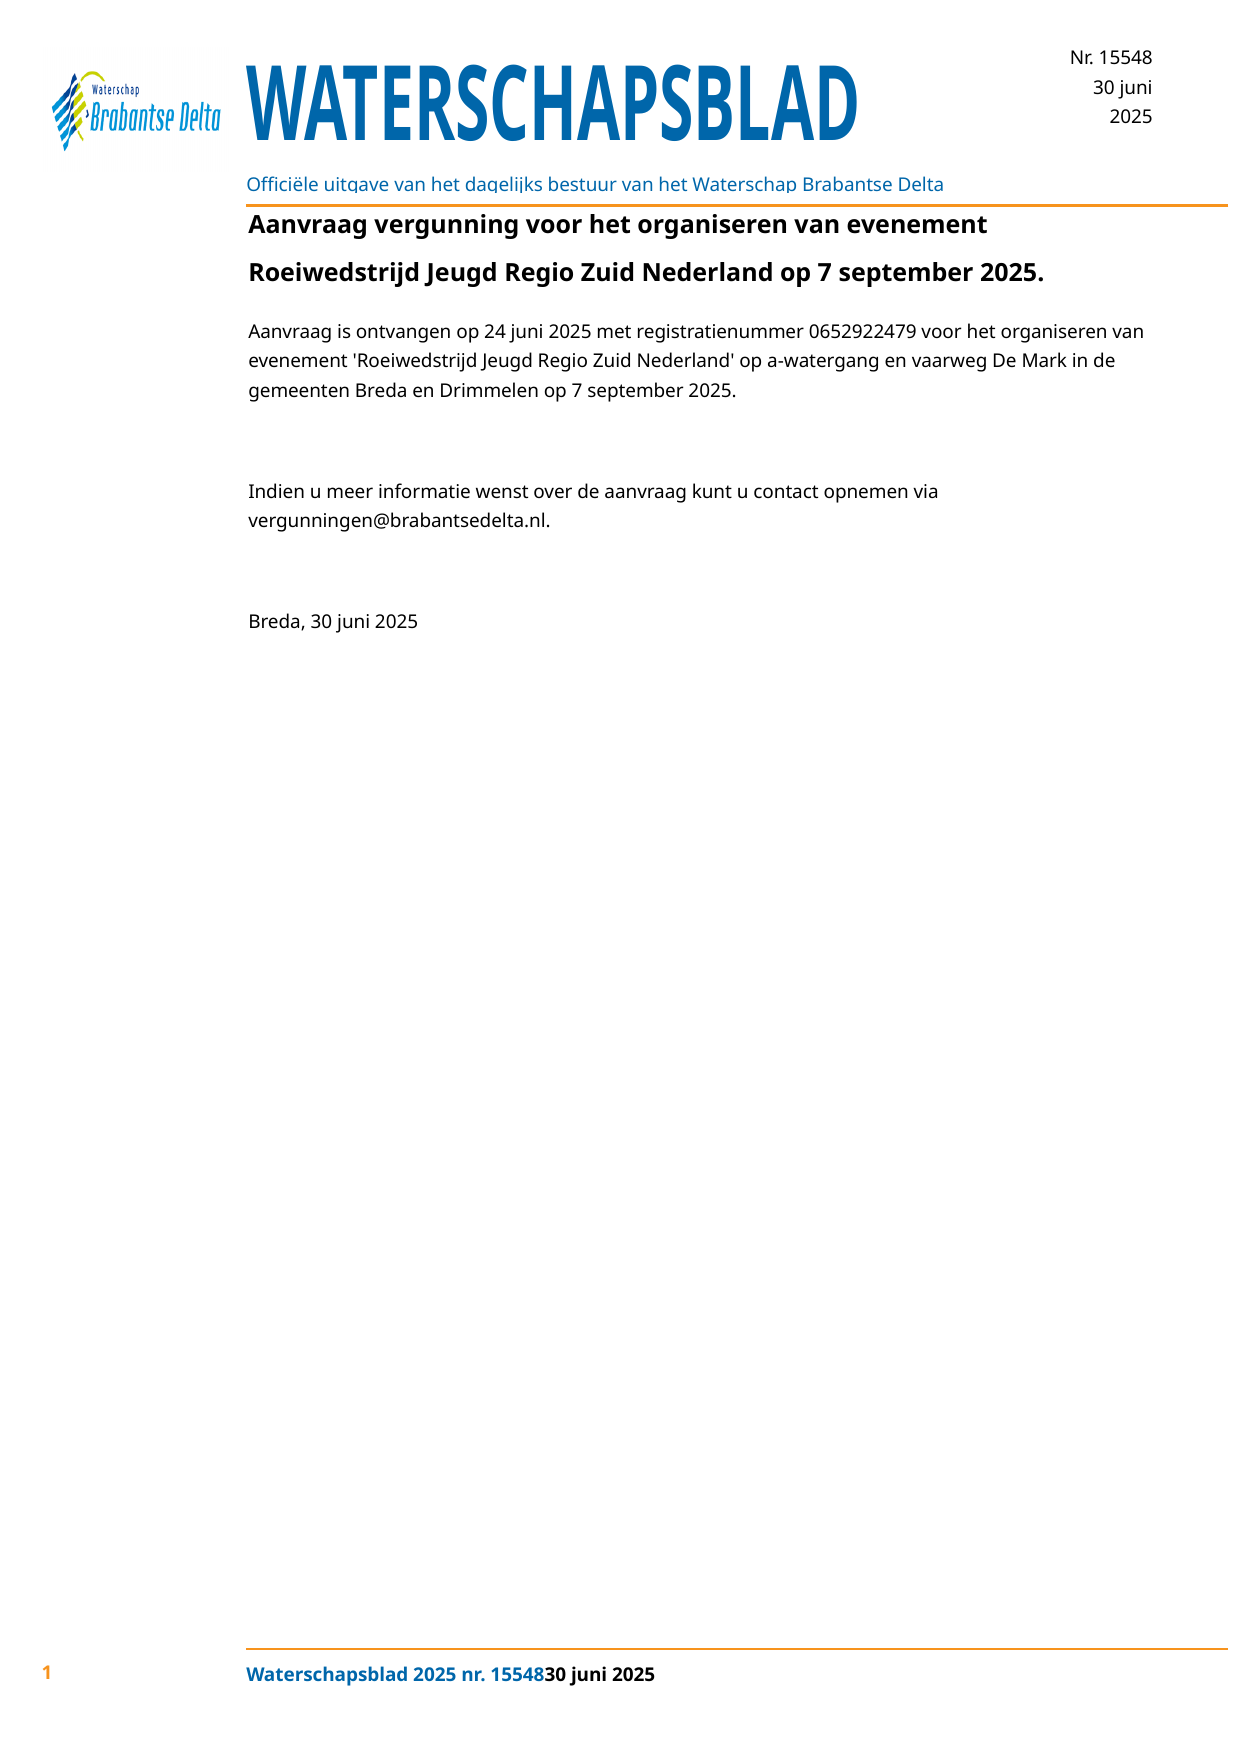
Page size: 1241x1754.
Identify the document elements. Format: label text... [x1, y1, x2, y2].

text Aanvraag is ontvangen op 24 juni 2025 met registratienummer 0652922479 voor het organiseren van evenement 'Roeiwedstrijd Jeugd Regio Zuid Nederland' op a-watergang en vaarweg De Mark in de gemeenten Breda en Drimmelen op 7 september 2025. [248, 318, 1152, 403]
text Breda, 30 juni 2025 [248, 608, 1152, 634]
text Aanvraag vergunning voor het organiseren van evenement Roeiwedstrijd Jeugd Regio Zuid Nederland op 7 september 2025. [248, 207, 1152, 288]
text Indien u meer informatie wenst over de aanvraag kunt u contact opnemen via vergunningen@brabantsedelta.nl. [248, 478, 1152, 533]
picture [41, 47, 231, 172]
